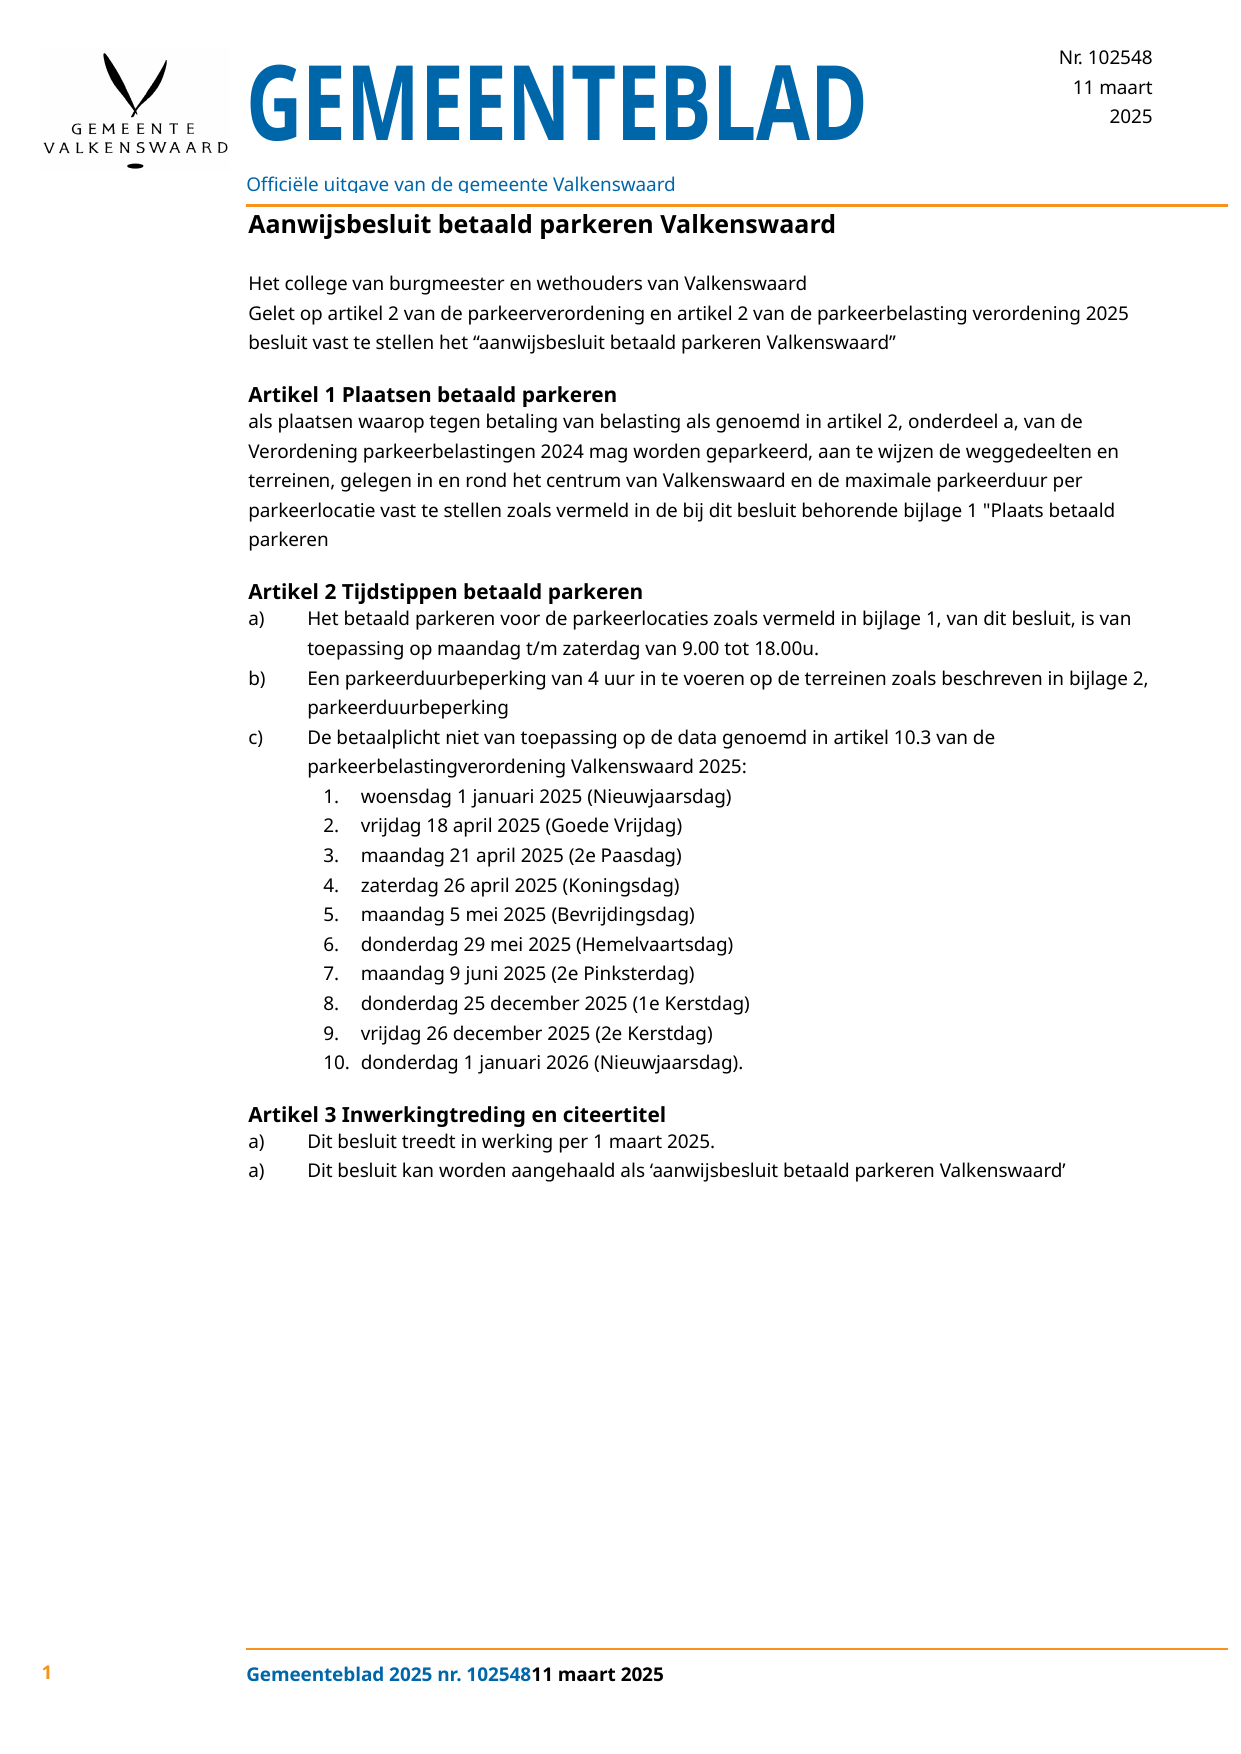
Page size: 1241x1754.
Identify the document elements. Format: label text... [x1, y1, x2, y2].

list maandag 9 juni 2025 (2e Pinksterdag) [323, 961, 1152, 986]
text als plaatsen waarop tegen betaling van belasting als genoemd in artikel 2, onderdeel a, van de Verordening parkeerbelastingen 2024 mag worden geparkeerd, aan te wijzen de weggedeelten en terreinen, gelegen in en rond het centrum van Valkenswaard en de maximale parkeerduur per parkeerlocatie vast te stellen zoals vermeld in de bij dit besluit behorende bijlage 1 "Plaats betaald parkeren [248, 408, 1152, 552]
list donderdag 29 mei 2025 (Hemelvaartsdag) [323, 931, 1152, 957]
list vrijdag 26 december 2025 (2e Kerstdag) [323, 1020, 1152, 1045]
list donderdag 25 december 2025 (1e Kerstdag) [323, 990, 1152, 1016]
text Artikel 1 Plaatsen betaald parkeren [248, 380, 1152, 408]
text Aanwijsbesluit betaald parkeren Valkenswaard [248, 207, 1152, 241]
picture [41, 47, 231, 172]
list maandag 21 april 2025 (2e Paasdag) [323, 842, 1152, 868]
list vrijdag 18 april 2025 (Goede Vrijdag) [323, 813, 1152, 838]
list De betaalplicht niet van toepassing op de data genoemd in artikel 10.3 van de parkeerbelastingverordening Valkenswaard 2025: [248, 724, 1152, 779]
list Het betaald parkeren voor de parkeerlocaties zoals vermeld in bijlage 1, van dit besluit, is van toepassing op maandag t/m zaterdag van 9.00 tot 18.00u. [248, 606, 1152, 661]
list Dit besluit kan worden aangehaald als ‘aanwijsbesluit betaald parkeren Valkenswaard’ [248, 1158, 1152, 1183]
list woensdag 1 januari 2025 (Nieuwjaarsdag) [323, 783, 1152, 809]
text Artikel 2 Tijdstippen betaald parkeren [248, 577, 1152, 606]
list donderdag 1 januari 2026 (Nieuwjaarsdag). [323, 1049, 1152, 1075]
list Dit besluit treedt in werking per 1 maart 2025. [248, 1128, 1152, 1154]
text Artikel 3 Inwerkingtreding en citeertitel [248, 1100, 1152, 1128]
list maandag 5 mei 2025 (Bevrijdingsdag) [323, 901, 1152, 927]
text Gelet op artikel 2 van de parkeerverordening en artikel 2 van de parkeerbelasting verordening 2025 besluit vast te stellen het “aanwijsbesluit betaald parkeren Valkenswaard” [248, 300, 1152, 355]
text Het college van burgmeester en wethouders van Valkenswaard [248, 270, 1152, 296]
list zaterdag 26 april 2025 (Koningsdag) [323, 872, 1152, 897]
list Een parkeerduurbeperking van 4 uur in te voeren op de terreinen zoals beschreven in bijlage 2, parkeerduurbeperking [248, 665, 1152, 720]
